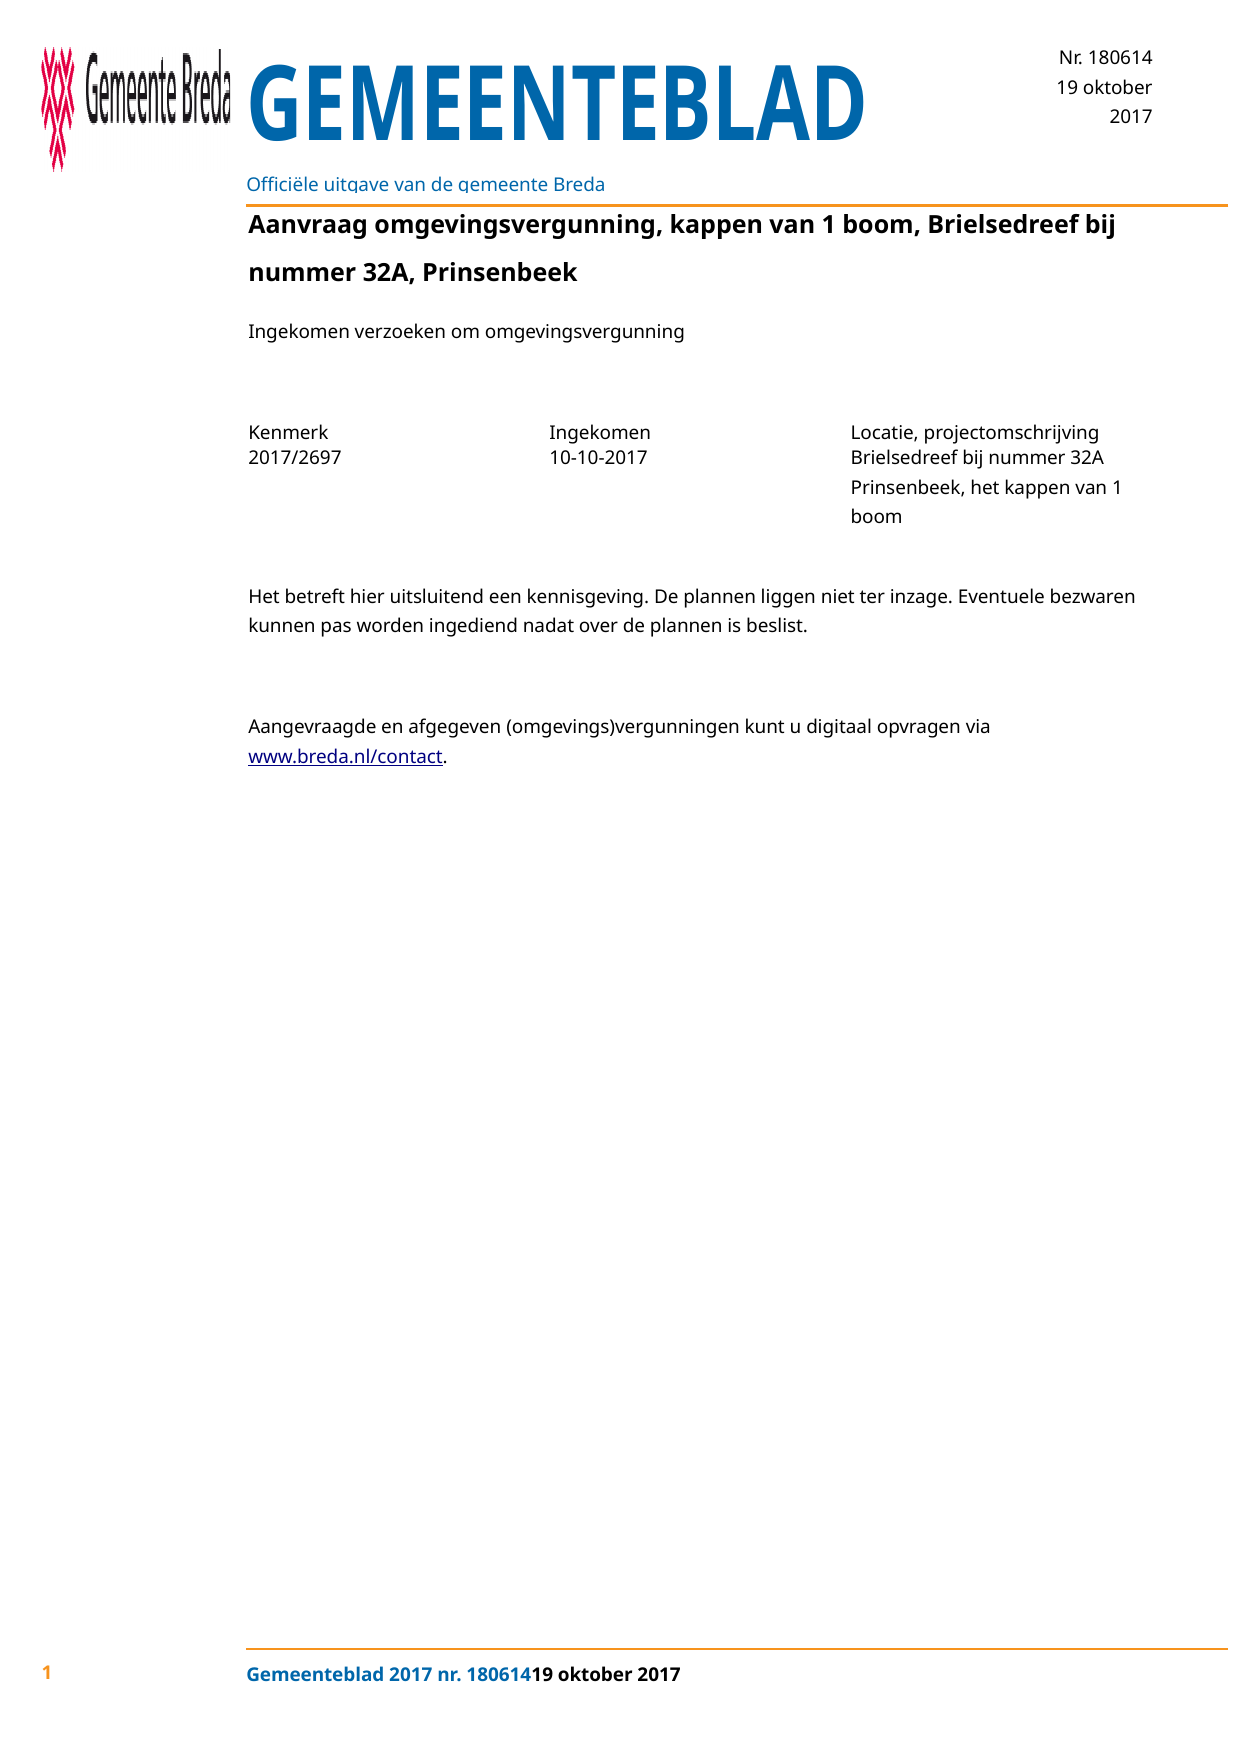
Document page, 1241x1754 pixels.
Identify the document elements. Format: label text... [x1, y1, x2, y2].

text Het betreft hier uitsluitend een kennisgeving. De plannen liggen niet ter inzage. Eventuele bezwaren kunnen pas worden ingediend nadat over de plannen is beslist. [248, 583, 1152, 638]
text Aanvraag omgevingsvergunning, kappen van 1 boom, Brielsedreef bij nummer 32A, Prinsenbeek [248, 207, 1152, 288]
table_header Kenmerk [248, 419, 549, 444]
table_cell Brielsedreef bij nummer 32A Prinsenbeek, het kappen van 1 boom [850, 445, 1152, 529]
table_header Ingekomen [549, 419, 850, 444]
picture [41, 47, 231, 172]
table_cell 10-10-2017 [549, 445, 850, 529]
table_header Locatie, projectomschrijving [850, 419, 1152, 444]
text Ingekomen verzoeken om omgevingsvergunning [248, 318, 1152, 344]
text Aangevraagde en afgegeven (omgevings)vergunningen kunt u digitaal opvragen via www.breda.nl/contact. [248, 713, 1152, 769]
table_cell 2017/2697 [248, 445, 549, 529]
